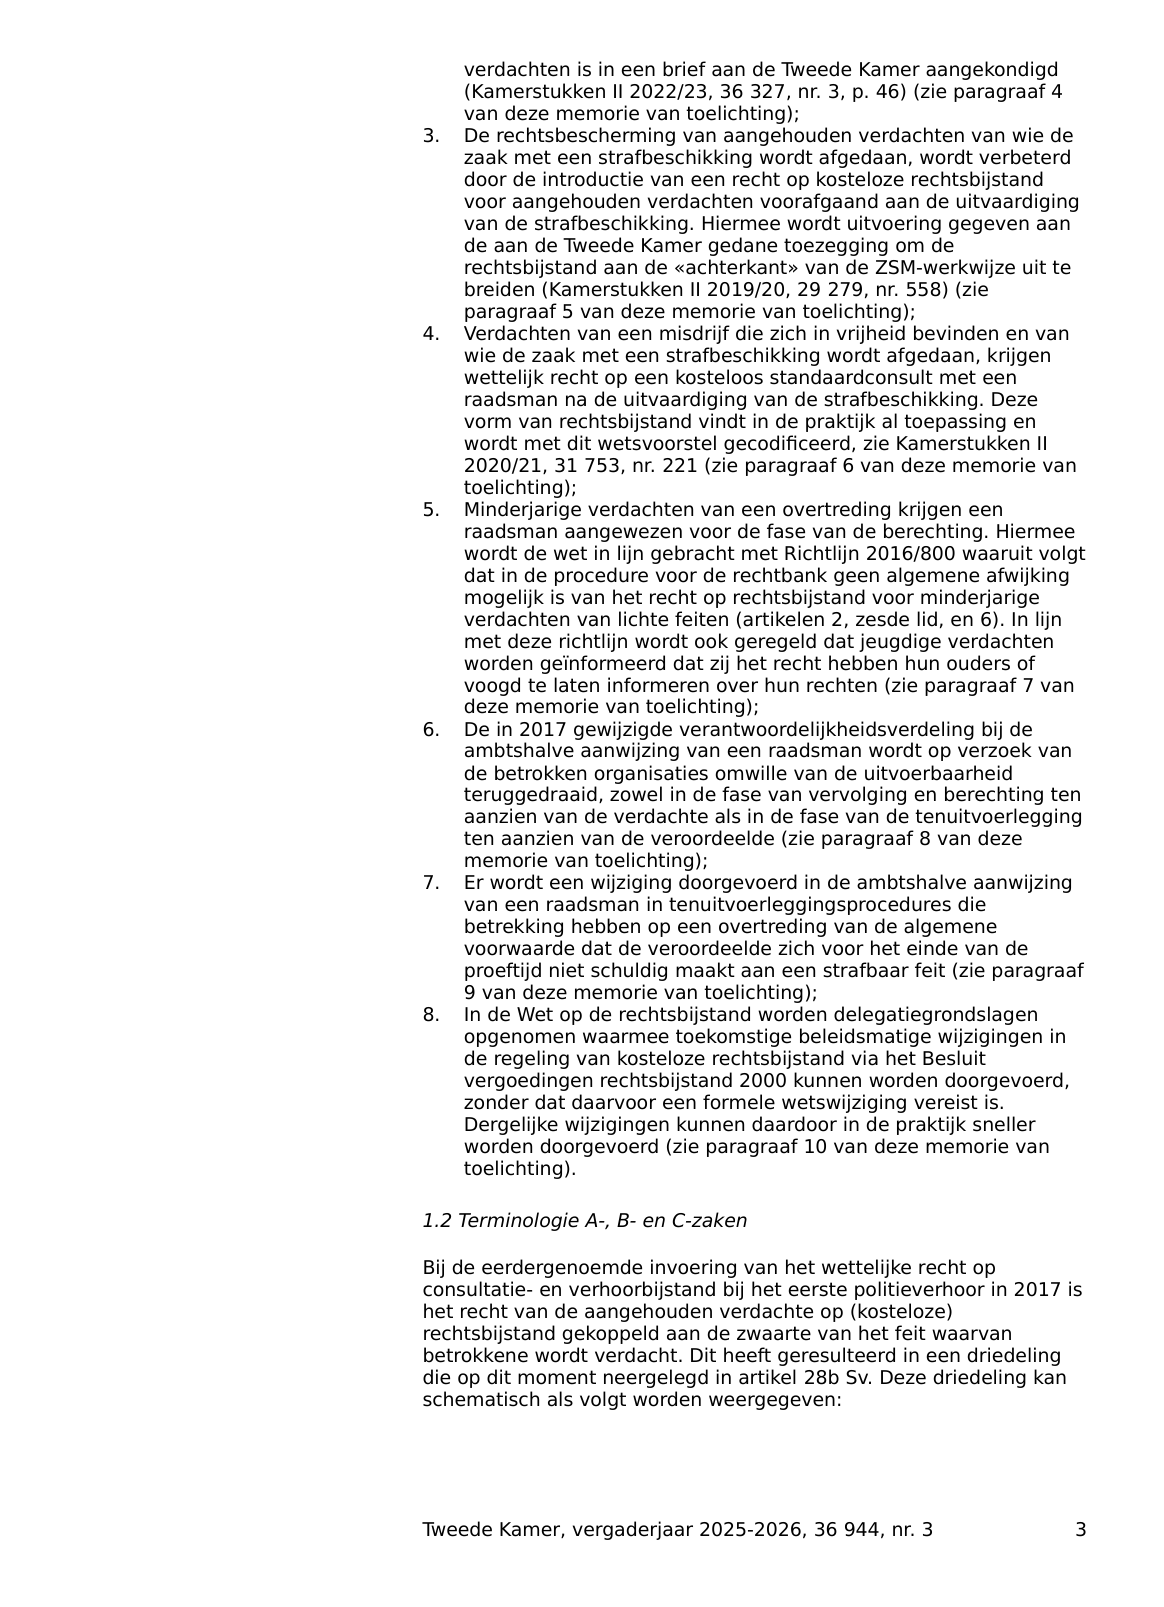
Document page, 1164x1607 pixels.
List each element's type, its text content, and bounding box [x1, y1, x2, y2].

text 3. De rechtsbescherming van aangehouden verdachten van wie de zaak met een strafbeschikking wordt afgedaan, wordt verbeterd door de introductie van een recht op kosteloze rechtsbijstand voor aangehouden verdachten voorafgaand aan de uitvaardiging van de strafbeschikking. Hiermee wordt uitvoering gegeven aan de aan de Tweede Kamer gedane toezegging om de rechtsbijstand aan de «achterkant» van de ZSM-werkwijze uit te breiden (Kamerstukken II 2019/20, 29 279, nr. 558) (zie paragraaf 5 van deze memorie van toelichting); [422, 125, 1087, 323]
text Bij de eerdergenoemde invoering van het wettelijke recht op consultatie- en verhoorbijstand bij het eerste politieverhoor in 2017 is het recht van de aangehouden verdachte op (kosteloze) rechtsbijstand gekoppeld aan de zwaarte van het feit waarvan betrokkene wordt verdacht. Dit heeft geresulteerd in een driedeling die op dit moment neergelegd in artikel 28b Sv. Deze driedeling kan schematisch als volgt worden weergegeven: [422, 1257, 1087, 1411]
subtitle 1.2 Terminologie A-, B- en C-zaken [422, 1210, 1087, 1232]
text 8. In de Wet op de rechtsbijstand worden delegatiegrondslagen opgenomen waarmee toekomstige beleidsmatige wijzigingen in de regeling van kosteloze rechtsbijstand via het Besluit vergoedingen rechtsbijstand 2000 kunnen worden doorgevoerd, zonder dat daarvoor een formele wetswijziging vereist is. Dergelijke wijzigingen kunnen daardoor in de praktijk sneller worden doorgevoerd (zie paragraaf 10 van deze memorie van toelichting). [422, 1004, 1087, 1180]
text 4. Verdachten van een misdrijf die zich in vrijheid bevinden en van wie de zaak met een strafbeschikking wordt afgedaan, krijgen wettelijk recht op een kosteloos standaardconsult met een raadsman na de uitvaardiging van de strafbeschikking. Deze vorm van rechtsbijstand vindt in de praktijk al toepassing en wordt met dit wetsvoorstel gecodificeerd, zie Kamerstukken II 2020/21, 31 753, nr. 221 (zie paragraaf 6 van deze memorie van toelichting); [422, 323, 1087, 499]
text 7. Er wordt een wijziging doorgevoerd in de ambtshalve aanwijzing van een raadsman in tenuitvoerleggingsprocedures die betrekking hebben op een overtreding van de algemene voorwaarde dat de veroordeelde zich voor het einde van de proeftijd niet schuldig maakt aan een strafbaar feit (zie paragraaf 9 van deze memorie van toelichting); [422, 872, 1087, 1004]
text 6. De in 2017 gewijzigde verantwoordelijkheidsverdeling bij de ambtshalve aanwijzing van een raadsman wordt op verzoek van de betrokken organisaties omwille van de uitvoerbaarheid teruggedraaid, zowel in de fase van vervolging en berechting ten aanzien van de verdachte als in de fase van de tenuitvoerlegging ten aanzien van de veroordeelde (zie paragraaf 8 van deze memorie van toelichting); [422, 718, 1087, 872]
text 5. Minderjarige verdachten van een overtreding krijgen een raadsman aangewezen voor de fase van de berechting. Hiermee wordt de wet in lijn gebracht met Richtlijn 2016/800 waaruit volgt dat in de procedure voor de rechtbank geen algemene afwijking mogelijk is van het recht op rechtsbijstand voor minderjarige verdachten van lichte feiten (artikelen 2, zesde lid, en 6). In lijn met deze richtlijn wordt ook geregeld dat jeugdige verdachten worden geïnformeerd dat zij het recht hebben hun ouders of voogd te laten informeren over hun rechten (zie paragraaf 7 van deze memorie van toelichting); [422, 499, 1087, 718]
text verdachten is in een brief aan de Tweede Kamer aangekondigd (Kamerstukken II 2022/23, 36 327, nr. 3, p. 46) (zie paragraaf 4 van deze memorie van toelichting); [422, 59, 1087, 125]
